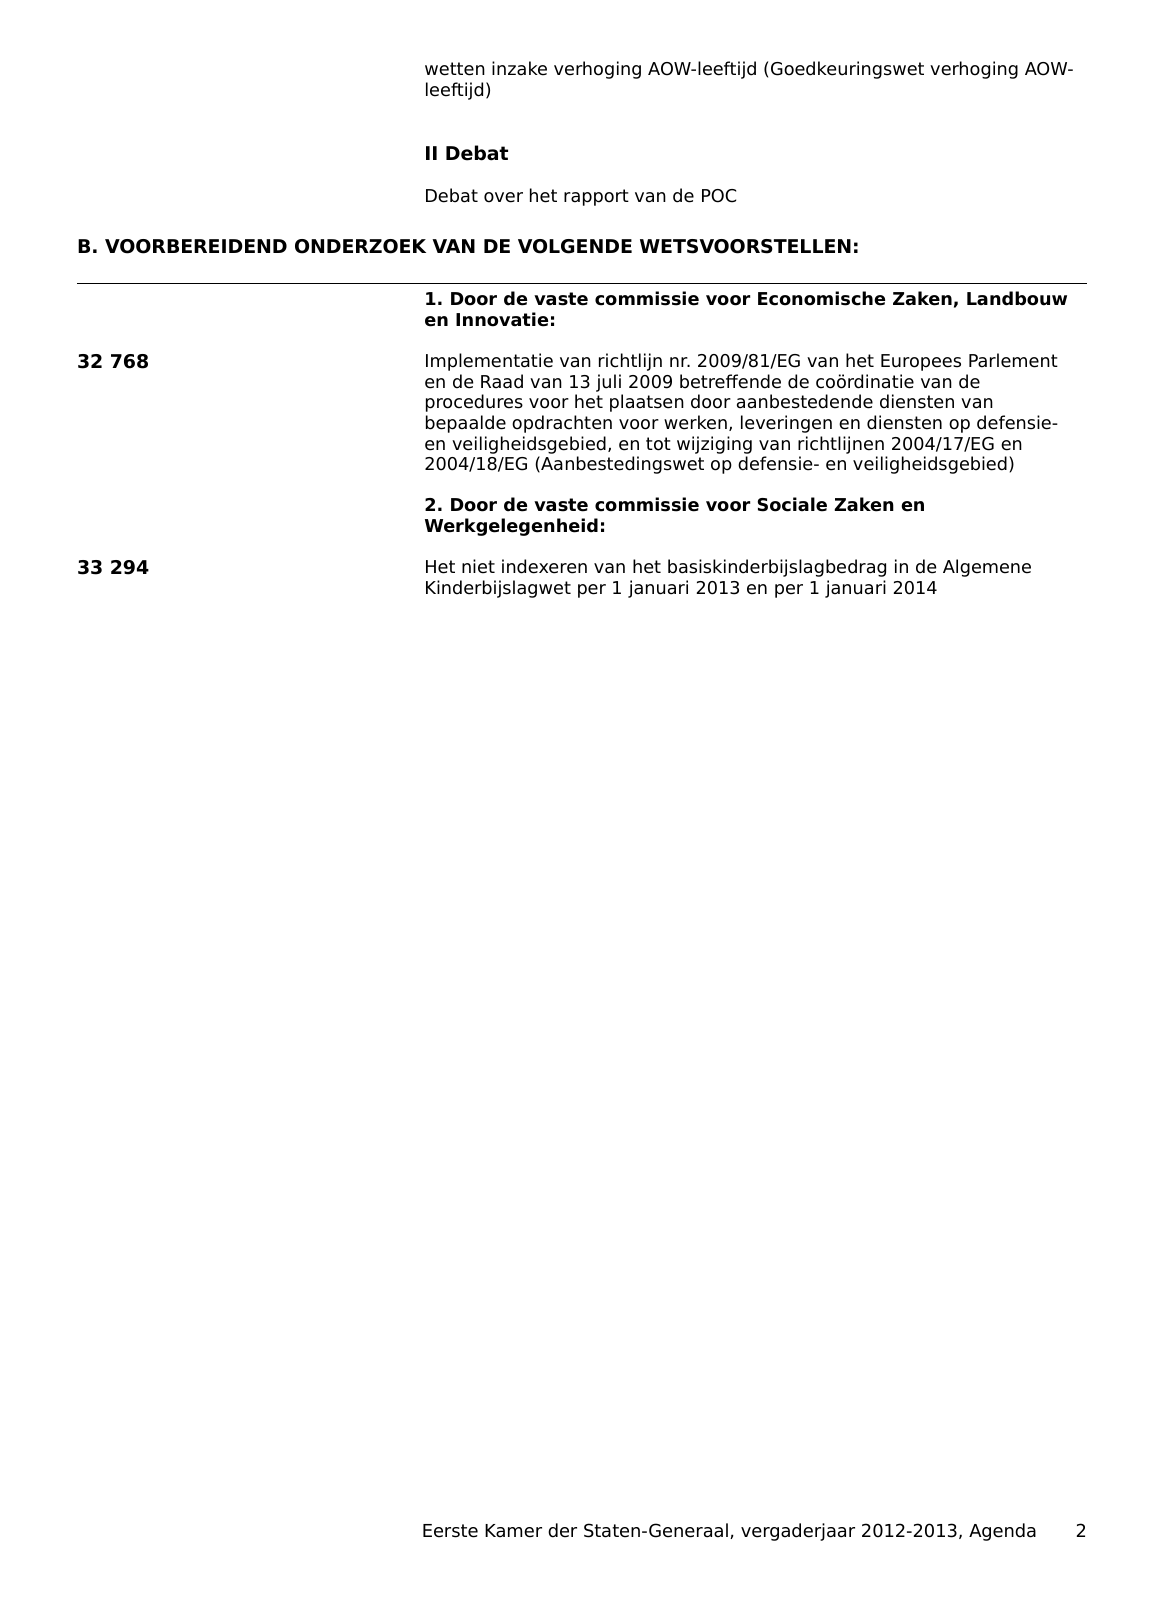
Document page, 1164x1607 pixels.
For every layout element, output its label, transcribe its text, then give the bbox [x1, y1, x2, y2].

table_cell 33 294 [77, 557, 401, 598]
table_cell [418, 330, 1087, 351]
table_cell [401, 475, 418, 495]
table_cell [77, 121, 401, 165]
table_cell [401, 100, 418, 121]
table_header [401, 284, 418, 330]
table_cell [77, 537, 401, 557]
table_cell [401, 59, 418, 100]
table_cell Implementatie van richtlijn nr. 2009/81/EG van het Europees Parlement en de Raad van 13 juli 2009 betreffende de coördinatie van de procedures voor het plaatsen door aanbestedende diensten van bepaalde opdrachten voor werken, leveringen en diensten op defensie- en veiligheidsgebied, en tot wijziging van richtlijnen 2004/17/EG en 2004/18/EG (Aanbestedingswet op defensie- en veiligheidsgebied) [418, 351, 1087, 475]
table_header [77, 284, 401, 330]
table_cell [77, 475, 401, 495]
table_cell [401, 165, 418, 186]
table_cell [77, 59, 401, 100]
table_cell [401, 330, 418, 351]
table_cell [401, 186, 418, 206]
table_cell Debat over het rapport van de POC [418, 186, 1087, 206]
table_cell [418, 475, 1087, 495]
table_cell [77, 165, 401, 186]
table_cell 32 768 [77, 351, 401, 475]
table_cell 2. Door de vaste commissie voor Sociale Zaken en Werkgelegenheid: [418, 495, 1087, 537]
table_cell [401, 351, 418, 475]
table_cell [401, 495, 418, 537]
table_cell [418, 537, 1087, 557]
subtitle B. VOORBEREIDEND ONDERZOEK VAN DE VOLGENDE WETSVOORSTELLEN: [77, 236, 1087, 258]
table_cell Het niet indexeren van het basiskinderbijslagbedrag in de Algemene Kinderbijslagwet per 1 januari 2013 en per 1 januari 2014 [418, 557, 1087, 598]
table_cell [77, 330, 401, 351]
table_cell [418, 165, 1087, 186]
table_cell [77, 100, 401, 121]
table_header 1. Door de vaste commissie voor Economische Zaken, Landbouw en Innovatie: [418, 284, 1087, 330]
table_cell [401, 557, 418, 598]
table_cell [401, 121, 418, 165]
table_cell wetten inzake verhoging AOW-leeftijd (Goedkeuringswet verhoging AOW-leeftijd) [418, 59, 1087, 100]
table_cell II Debat [418, 121, 1087, 165]
table_cell [401, 537, 418, 557]
table_cell [77, 495, 401, 537]
table_cell [418, 100, 1087, 121]
table_cell [77, 186, 401, 206]
